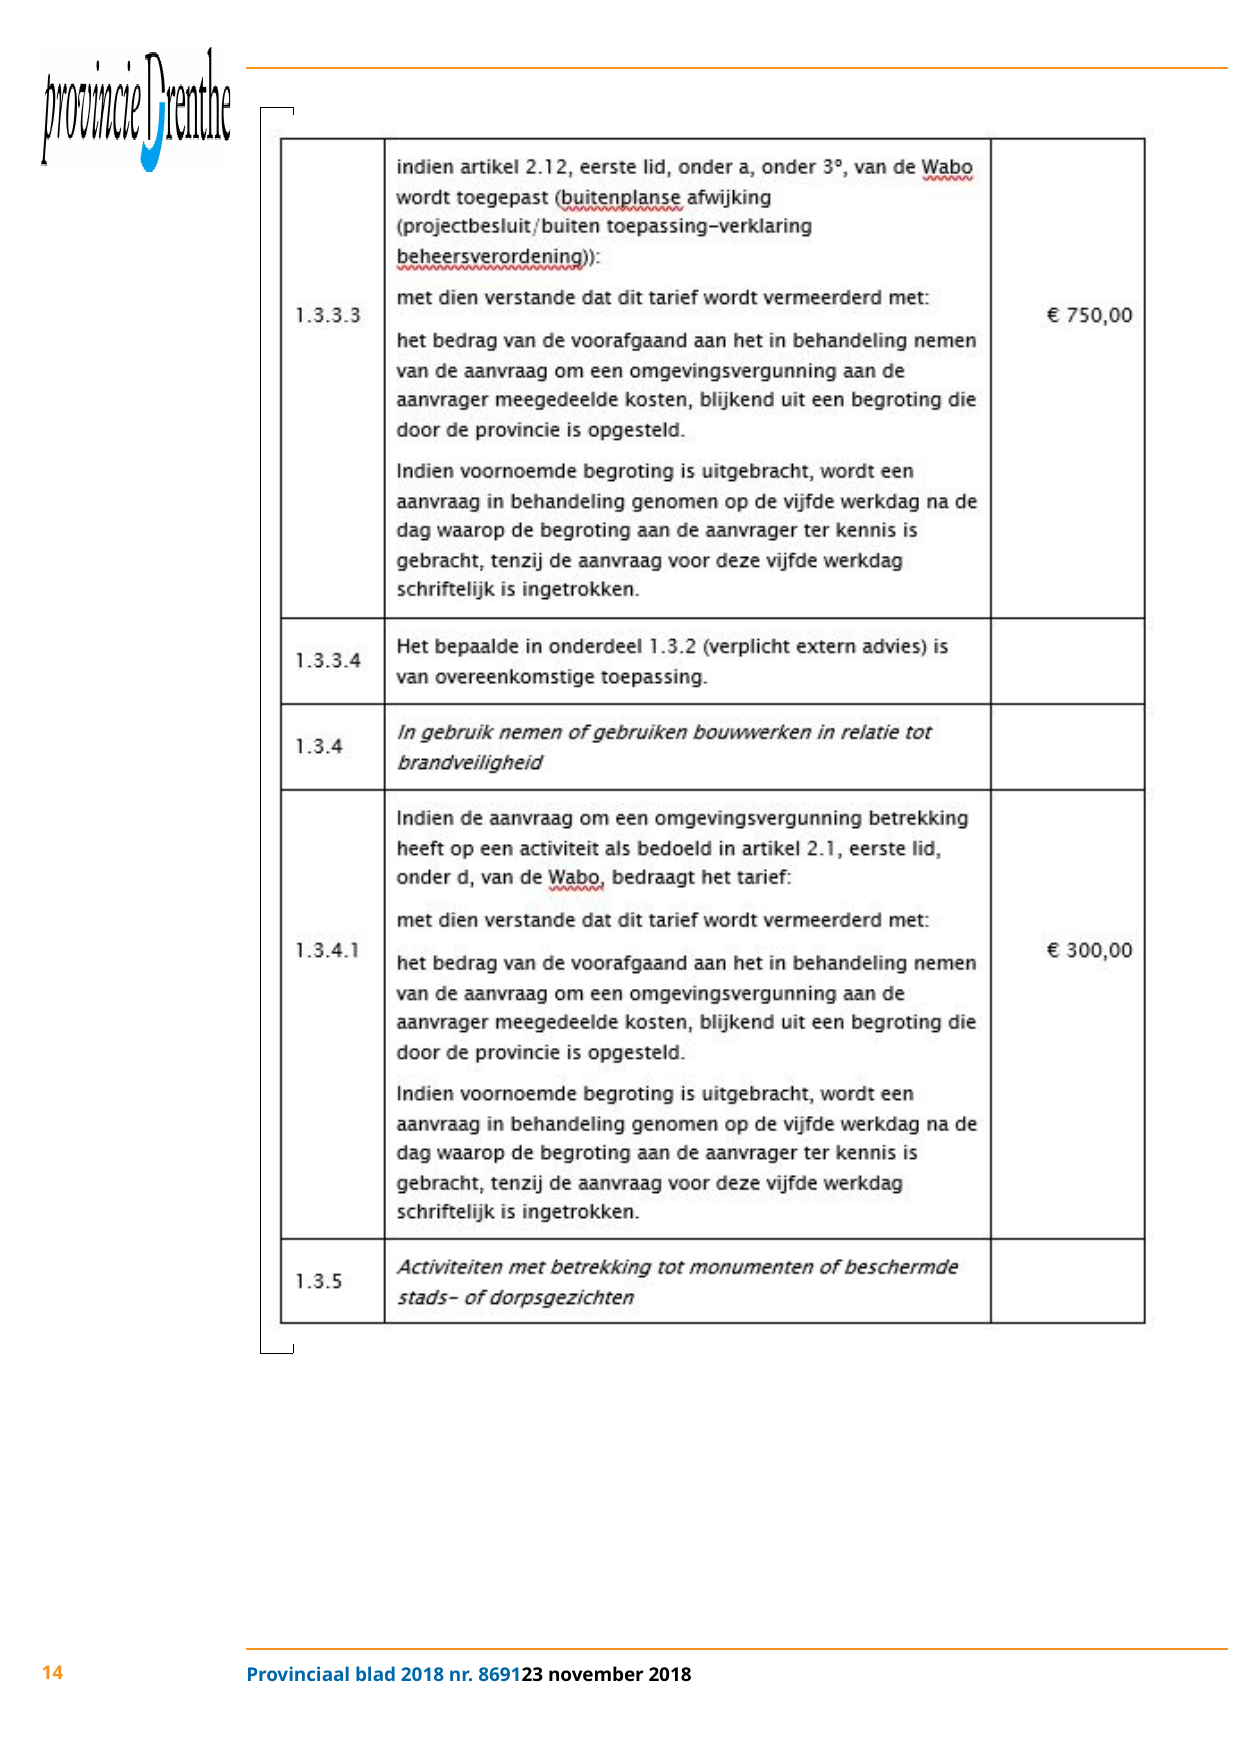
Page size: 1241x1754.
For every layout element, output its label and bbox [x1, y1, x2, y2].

picture [268, 115, 1155, 1344]
picture [41, 47, 231, 172]
